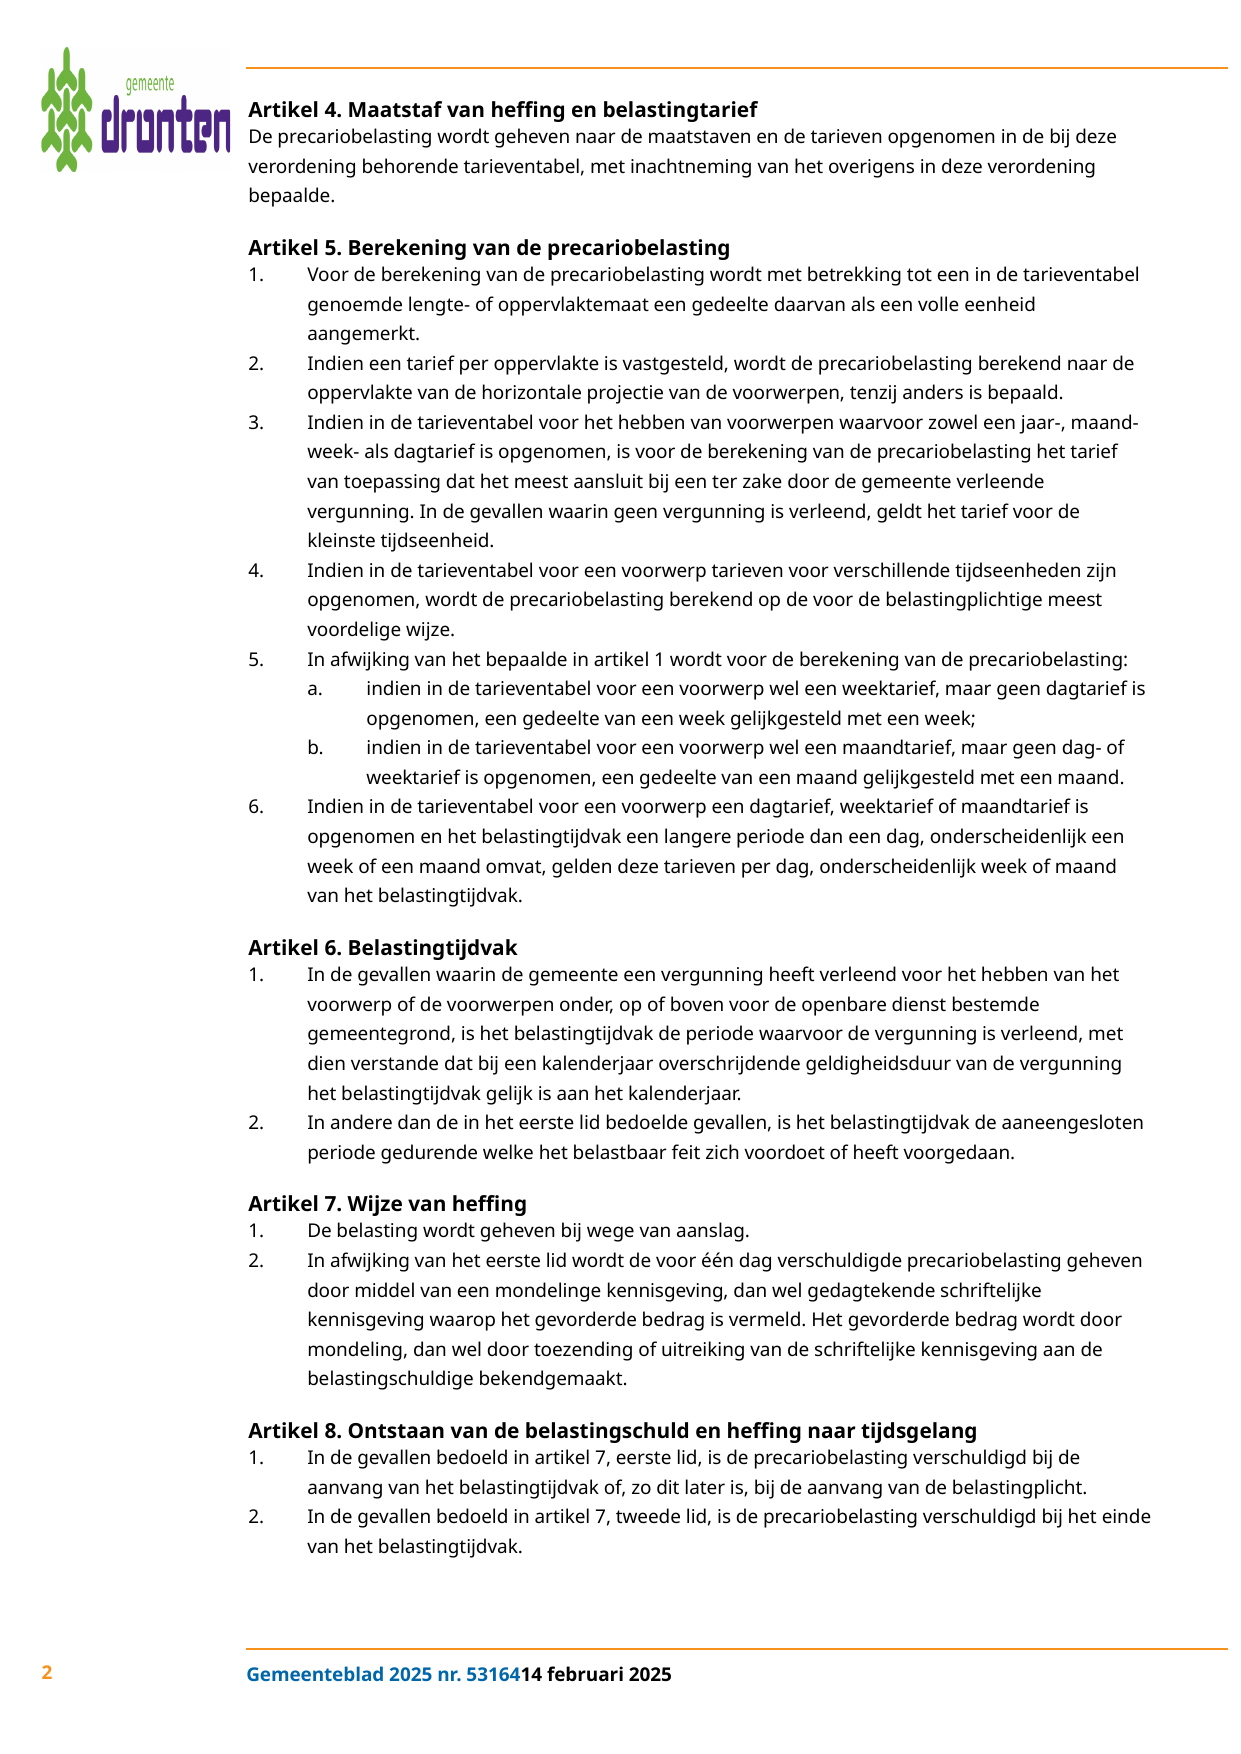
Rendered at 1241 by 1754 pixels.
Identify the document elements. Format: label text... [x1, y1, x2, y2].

text Artikel 8. Ontstaan van de belastingschuld en heffing naar tijdsgelang [248, 1416, 1152, 1444]
list indien in de tarieventabel voor een voorwerp wel een maandtarief, maar geen dag- of weektarief is opgenomen, een gedeelte van een maand gelijkgesteld met een maand. [307, 734, 1152, 790]
text Artikel 7. Wijze van heffing [248, 1189, 1152, 1218]
list Indien in de tarieventabel voor een voorwerp een dagtarief, weektarief of maandtarief is opgenomen en het belastingtijdvak een langere periode dan een dag, onderscheidenlijk een week of een maand omvat, gelden deze tarieven per dag, onderscheidenlijk week of maand van het belastingtijdvak. [248, 794, 1152, 908]
text Artikel 5. Berekening van de precariobelasting [248, 233, 1152, 261]
list In afwijking van het bepaalde in artikel 1 wordt voor de berekening van de precariobelasting: [248, 646, 1152, 672]
list In de gevallen waarin de gemeente een vergunning heeft verleend voor het hebben van het voorwerp of de voorwerpen onder, op of boven voor de openbare dienst bestemde gemeentegrond, is het belastingtijdvak de periode waarvoor de vergunning is verleend, met dien verstande dat bij een kalenderjaar overschrijdende geldigheidsduur van de vergunning het belastingtijdvak gelijk is aan het kalenderjaar. [248, 961, 1152, 1105]
list indien in de tarieventabel voor een voorwerp wel een weektarief, maar geen dagtarief is opgenomen, een gedeelte van een week gelijkgesteld met een week; [307, 675, 1152, 731]
list In afwijking van het eerste lid wordt de voor één dag verschuldigde precariobelasting geheven door middel van een mondelinge kennisgeving, dan wel gedagtekende schriftelijke kennisgeving waarop het gevorderde bedrag is vermeld. Het gevorderde bedrag wordt door mondeling, dan wel door toezending of uitreiking van de schriftelijke kennisgeving aan de belastingschuldige bekendgemaakt. [248, 1247, 1152, 1391]
list De belasting wordt geheven bij wege van aanslag. [248, 1218, 1152, 1243]
text De precariobelasting wordt geheven naar de maatstaven en de tarieven opgenomen in de bij deze verordening behorende tarieventabel, met inachtneming van het overigens in deze verordening bepaalde. [248, 123, 1152, 208]
list Voor de berekening van de precariobelasting wordt met betrekking tot een in de tarieventabel genoemde lengte- of oppervlaktemaat een gedeelte daarvan als een volle eenheid aangemerkt. [248, 261, 1152, 346]
list In andere dan de in het eerste lid bedoelde gevallen, is het belastingtijdvak de aaneengesloten periode gedurende welke het belastbaar feit zich voordoet of heeft voorgedaan. [248, 1109, 1152, 1164]
picture [41, 47, 231, 172]
list Indien in de tarieventabel voor het hebben van voorwerpen waarvoor zowel een jaar-, maand- week- als dagtarief is opgenomen, is voor de berekening van de precariobelasting het tarief van toepassing dat het meest aansluit bij een ter zake door de gemeente verleende vergunning. In de gevallen waarin geen vergunning is verleend, geldt het tarief voor de kleinste tijdseenheid. [248, 409, 1152, 553]
list In de gevallen bedoeld in artikel 7, eerste lid, is de precariobelasting verschuldigd bij de aanvang van het belastingtijdvak of, zo dit later is, bij de aanvang van de belastingplicht. [248, 1444, 1152, 1500]
list In de gevallen bedoeld in artikel 7, tweede lid, is de precariobelasting verschuldigd bij het einde van het belastingtijdvak. [248, 1504, 1152, 1559]
text Artikel 4. Maatstaf van heffing en belastingtarief [248, 95, 1152, 123]
text Artikel 6. Belastingtijdvak [248, 933, 1152, 961]
list Indien in de tarieventabel voor een voorwerp tarieven voor verschillende tijdseenheden zijn opgenomen, wordt de precariobelasting berekend op de voor de belastingplichtige meest voordelige wijze. [248, 557, 1152, 642]
list Indien een tarief per oppervlakte is vastgesteld, wordt de precariobelasting berekend naar de oppervlakte van de horizontale projectie van de voorwerpen, tenzij anders is bepaald. [248, 350, 1152, 405]
